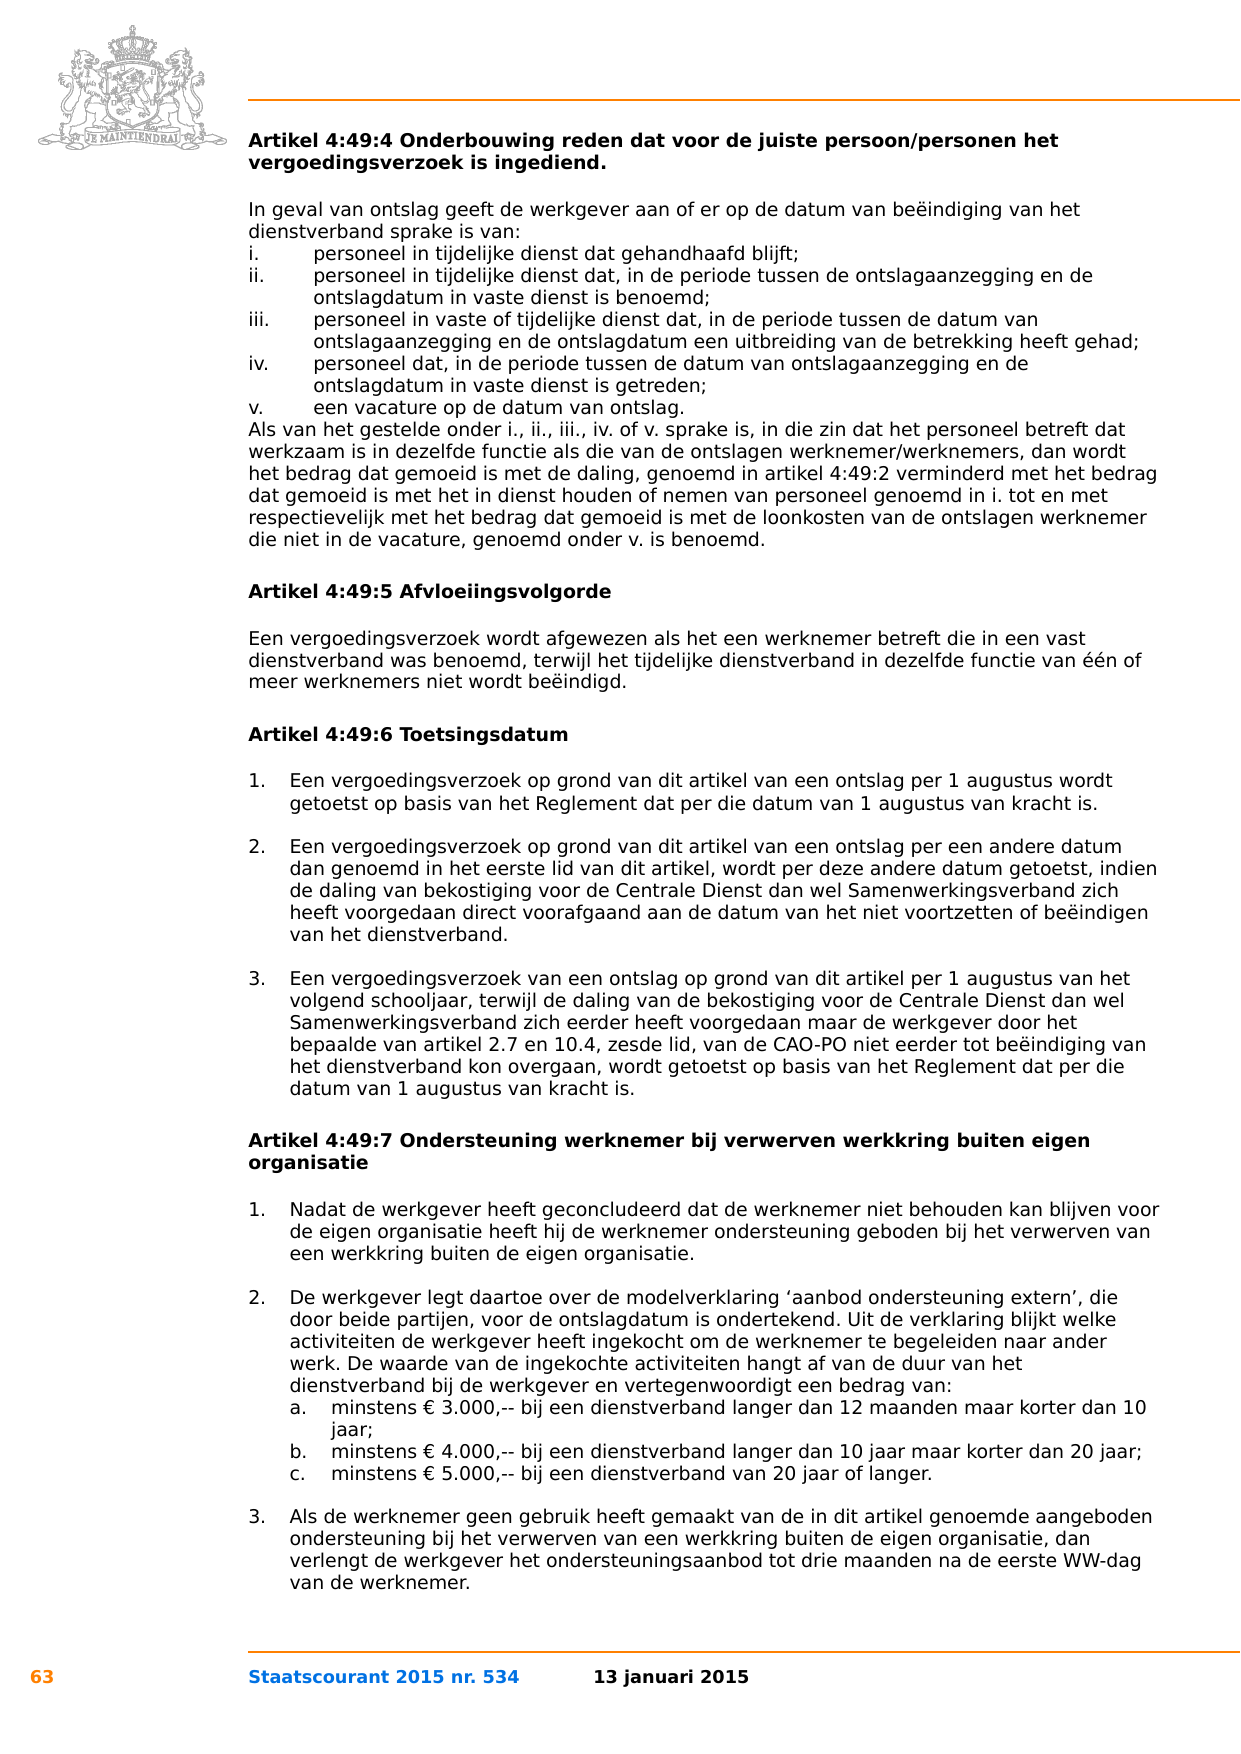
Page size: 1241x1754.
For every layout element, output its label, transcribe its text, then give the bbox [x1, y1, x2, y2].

text v. een vacature op de datum van ontslag. [248, 397, 1163, 419]
subtitle Artikel 4:49:5 Afvloeiingsvolgorde [248, 581, 1163, 602]
subtitle Artikel 4:49:4 Onderbouwing reden dat voor de juiste persoon/personen het vergoedingsverzoek is ingediend. [248, 130, 1163, 174]
text 1. Een vergoedingsverzoek op grond van dit artikel van een ontslag per 1 augustus wordt getoetst op basis van het Reglement dat per die datum van 1 augustus van kracht is. [248, 770, 1163, 814]
text 2. De werkgever legt daartoe over de modelverklaring ‘aanbod ondersteuning extern’, die door beide partijen, voor de ontslagdatum is ondertekend. Uit de verklaring blijkt welke activiteiten de werkgever heeft ingekocht om de werknemer te begeleiden naar ander werk. De waarde van de ingekochte activiteiten hangt af van de duur van het dienstverband bij de werkgever en vertegenwoordigt een bedrag van: [248, 1287, 1163, 1397]
picture [38, 25, 227, 150]
text Als van het gestelde onder i., ii., iii., iv. of v. sprake is, in die zin dat het personeel betreft dat werkzaam is in dezelfde functie als die van de ontslagen werknemer/werknemers, dan wordt het bedrag dat gemoeid is met de daling, genoemd in artikel 4:49:2 verminderd met het bedrag dat gemoeid is met het in dienst houden of nemen van personeel genoemd in i. tot en met respectievelijk met het bedrag dat gemoeid is met de loonkosten van de ontslagen werknemer die niet in de vacature, genoemd onder v. is benoemd. [248, 419, 1163, 551]
text i. personeel in tijdelijke dienst dat gehandhaafd blijft; [248, 243, 1163, 265]
text 3. Een vergoedingsverzoek van een ontslag op grond van dit artikel per 1 augustus van het volgend schooljaar, terwijl de daling van de bekostiging voor de Centrale Dienst dan wel Samenwerkingsverband zich eerder heeft voorgedaan maar de werkgever door het bepaalde van artikel 2.7 en 10.4, zesde lid, van de CAO-PO niet eerder tot beëindiging van het dienstverband kon overgaan, wordt getoetst op basis van het Reglement dat per die datum van 1 augustus van kracht is. [248, 968, 1163, 1100]
subtitle Artikel 4:49:7 Ondersteuning werknemer bij verwerven werkkring buiten eigen organisatie [248, 1130, 1163, 1174]
text 1. Nadat de werkgever heeft geconcludeerd dat de werknemer niet behouden kan blijven voor de eigen organisatie heeft hij de werknemer ondersteuning geboden bij het verwerven van een werkkring buiten de eigen organisatie. [248, 1199, 1163, 1265]
text c. minstens € 5.000,-- bij een dienstverband van 20 jaar of langer. [289, 1462, 1163, 1484]
text a. minstens € 3.000,-- bij een dienstverband langer dan 12 maanden maar korter dan 10 jaar; [289, 1397, 1163, 1441]
subtitle Artikel 4:49:6 Toetsingsdatum [248, 723, 1163, 745]
text 2. Een vergoedingsverzoek op grond van dit artikel van een ontslag per een andere datum dan genoemd in het eerste lid van dit artikel, wordt per deze andere datum getoetst, indien de daling van bekostiging voor de Centrale Dienst dan wel Samenwerkingsverband zich heeft voorgedaan direct voorafgaand aan de datum van het niet voortzetten of beëindigen van het dienstverband. [248, 836, 1163, 946]
text ii. personeel in tijdelijke dienst dat, in de periode tussen de ontslagaanzegging en de ontslagdatum in vaste dienst is benoemd; [248, 265, 1163, 309]
text Een vergoedingsverzoek wordt afgewezen als het een werknemer betreft die in een vast dienstverband was benoemd, terwijl het tijdelijke dienstverband in dezelfde functie van één of meer werknemers niet wordt beëindigd. [248, 627, 1163, 693]
text iii. personeel in vaste of tijdelijke dienst dat, in de periode tussen de datum van ontslagaanzegging en de ontslagdatum een uitbreiding van de betrekking heeft gehad; [248, 309, 1163, 353]
text iv. personeel dat, in de periode tussen de datum van ontslagaanzegging en de ontslagdatum in vaste dienst is getreden; [248, 353, 1163, 397]
text 3. Als de werknemer geen gebruik heeft gemaakt van de in dit artikel genoemde aangeboden ondersteuning bij het verwerven van een werkkring buiten de eigen organisatie, dan verlengt de werkgever het ondersteuningsaanbod tot drie maanden na de eerste WW-dag van de werknemer. [248, 1506, 1163, 1594]
text In geval van ontslag geeft de werkgever aan of er op de datum van beëindiging van het dienstverband sprake is van: [248, 199, 1163, 243]
text b. minstens € 4.000,-- bij een dienstverband langer dan 10 jaar maar korter dan 20 jaar; [289, 1441, 1163, 1462]
